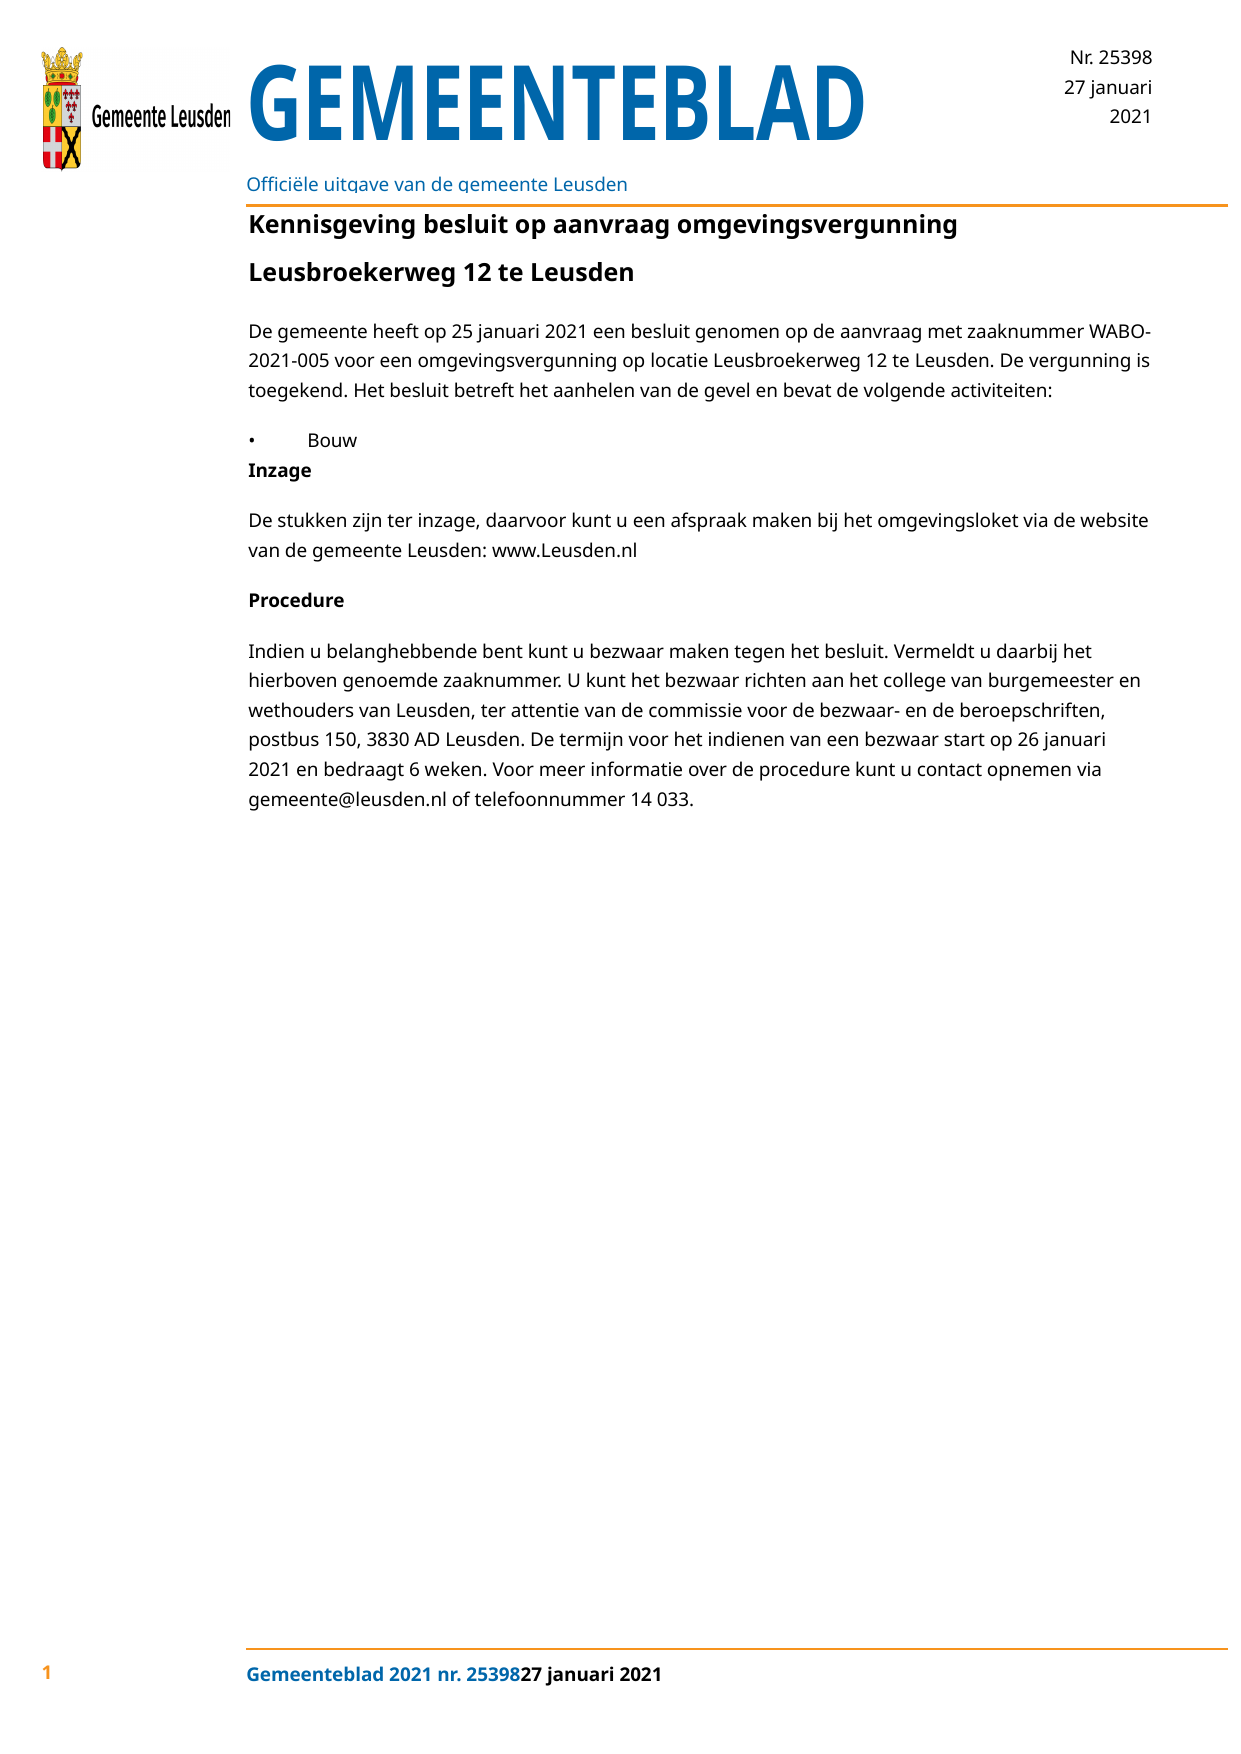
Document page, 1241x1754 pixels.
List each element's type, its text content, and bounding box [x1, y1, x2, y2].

picture [41, 47, 231, 172]
text De stukken zijn ter inzage, daarvoor kunt u een afspraak maken bij het omgevingsloket via de website van de gemeente Leusden: www.Leusden.nl [248, 507, 1152, 563]
text De gemeente heeft op 25 januari 2021 een besluit genomen op de aanvraag met zaaknummer WABO-2021-005 voor een omgevingsvergunning op locatie Leusbroekerweg 12 te Leusden. De vergunning is toegekend. Het besluit betreft het aanhelen van de gevel en bevat de volgende activiteiten: [248, 318, 1152, 403]
text Kennisgeving besluit op aanvraag omgevingsvergunning Leusbroekerweg 12 te Leusden [248, 207, 1152, 288]
text Inzage [248, 457, 1152, 483]
list Bouw [248, 427, 1152, 453]
text Procedure [248, 587, 1152, 613]
text Indien u belanghebbende bent kunt u bezwaar maken tegen het besluit. Vermeldt u daarbij het hierboven genoemde zaaknummer. U kunt het bezwaar richten aan het college van burgemeester en wethouders van Leusden, ter attentie van de commissie voor de bezwaar- en de beroepschriften, postbus 150, 3830 AD Leusden. De termijn voor het indienen van een bezwaar start op 26 januari 2021 en bedraagt 6 weken. Voor meer informatie over de procedure kunt u contact opnemen via gemeente@leusden.nl of telefoonnummer 14 033. [248, 638, 1152, 812]
